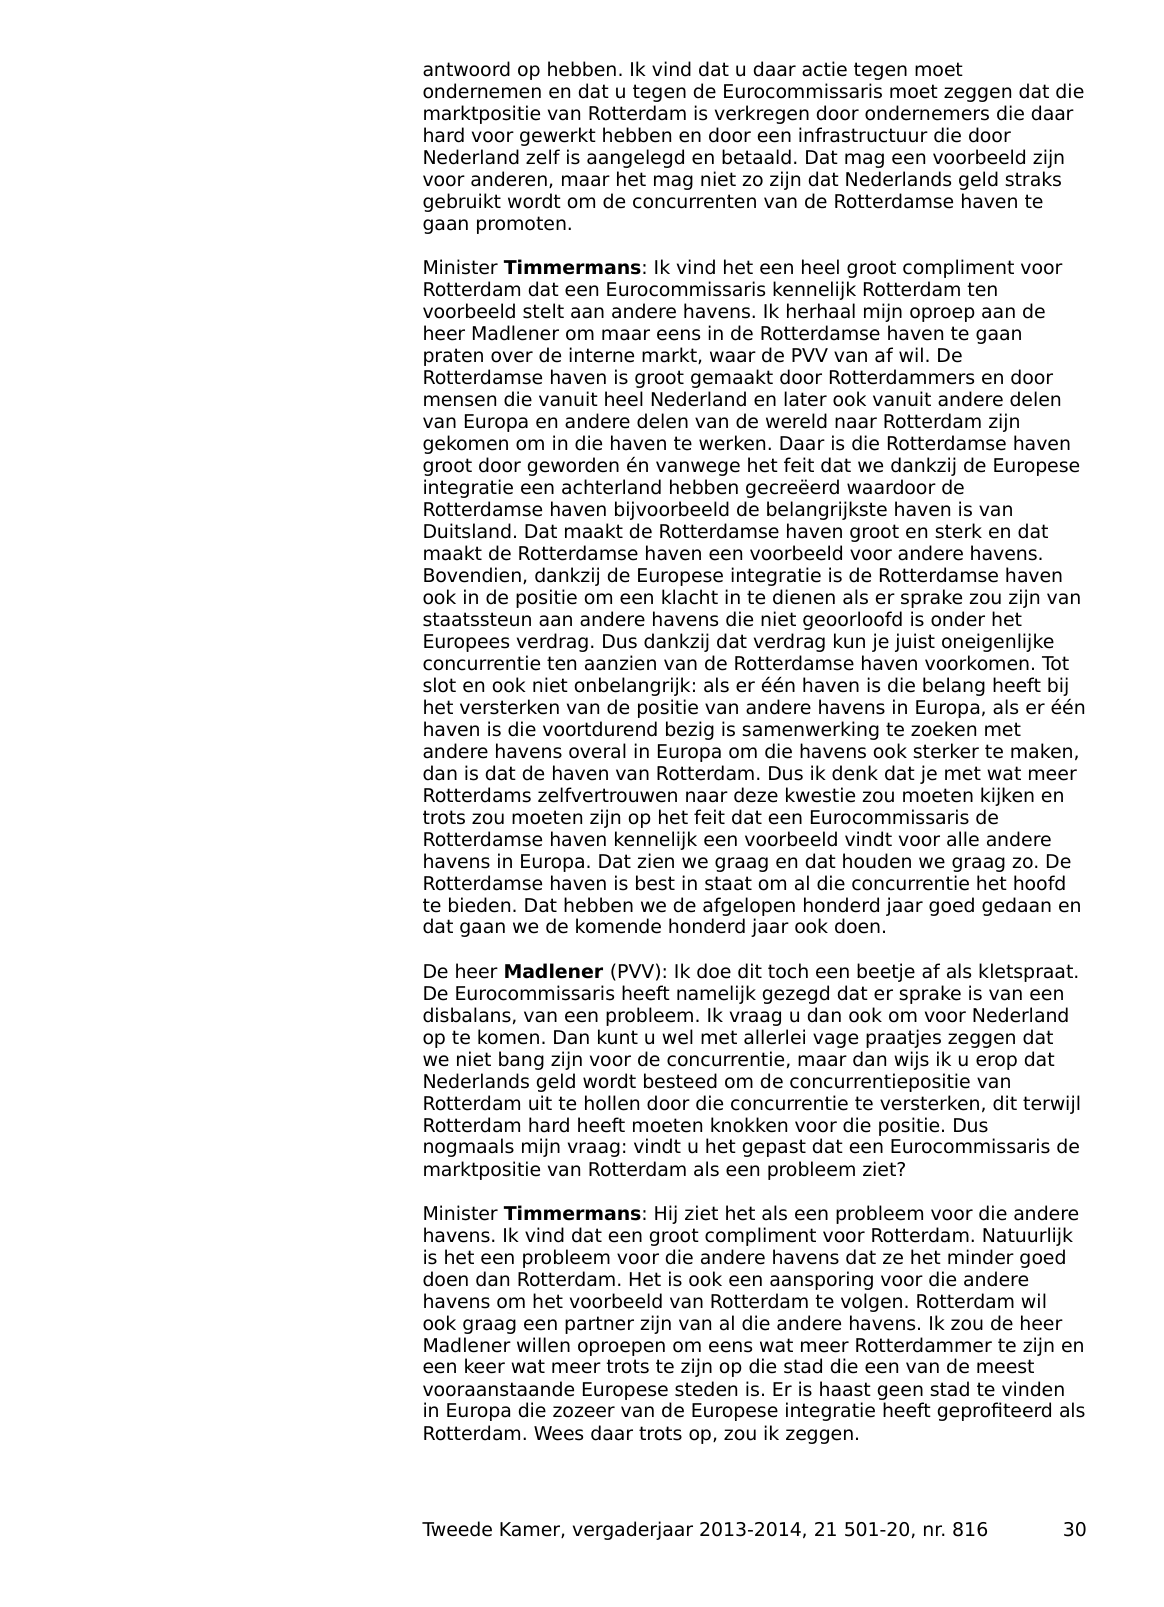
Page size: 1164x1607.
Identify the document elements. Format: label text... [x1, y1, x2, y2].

text De heer Madlener (PVV): Ik doe dit toch een beetje af als kletspraat. De Eurocommissaris heeft namelijk gezegd dat er sprake is van een disbalans, van een probleem. Ik vraag u dan ook om voor Nederland op te komen. Dan kunt u wel met allerlei vage praatjes zeggen dat we niet bang zijn voor de concurrentie, maar dan wijs ik u erop dat Nederlands geld wordt besteed om de concurrentiepositie van Rotterdam uit te hollen door die concurrentie te versterken, dit terwijl Rotterdam hard heeft moeten knokken voor die positie. Dus nogmaals mijn vraag: vindt u het gepast dat een Eurocommissaris de marktpositie van Rotterdam als een probleem ziet? [422, 961, 1087, 1180]
text Minister Timmermans: Ik vind het een heel groot compliment voor Rotterdam dat een Eurocommissaris kennelijk Rotterdam ten voorbeeld stelt aan andere havens. Ik herhaal mijn oproep aan de heer Madlener om maar eens in de Rotterdamse haven te gaan praten over de interne markt, waar de PVV van af wil. De Rotterdamse haven is groot gemaakt door Rotterdammers en door mensen die vanuit heel Nederland en later ook vanuit andere delen van Europa en andere delen van de wereld naar Rotterdam zijn gekomen om in die haven te werken. Daar is die Rotterdamse haven groot door geworden én vanwege het feit dat we dankzij de Europese integratie een achterland hebben gecreëerd waardoor de Rotterdamse haven bijvoorbeeld de belangrijkste haven is van Duitsland. Dat maakt de Rotterdamse haven groot en sterk en dat maakt de Rotterdamse haven een voorbeeld voor andere havens. Bovendien, dankzij de Europese integratie is de Rotterdamse haven ook in de positie om een klacht in te dienen als er sprake zou zijn van staatssteun aan andere havens die niet geoorloofd is onder het Europees verdrag. Dus dankzij dat verdrag kun je juist oneigenlijke concurrentie ten aanzien van de Rotterdamse haven voorkomen. Tot slot en ook niet onbelangrijk: als er één haven is die belang heeft bij het versterken van de positie van andere havens in Europa, als er één haven is die voortdurend bezig is samenwerking te zoeken met andere havens overal in Europa om die havens ook sterker te maken, dan is dat de haven van Rotterdam. Dus ik denk dat je met wat meer Rotterdams zelfvertrouwen naar deze kwestie zou moeten kijken en trots zou moeten zijn op het feit dat een Eurocommissaris de Rotterdamse haven kennelijk een voorbeeld vindt voor alle andere havens in Europa. Dat zien we graag en dat houden we graag zo. De Rotterdamse haven is best in staat om al die concurrentie het hoofd te bieden. Dat hebben we de afgelopen honderd jaar goed gedaan en dat gaan we de komende honderd jaar ook doen. [422, 257, 1087, 938]
text antwoord op hebben. Ik vind dat u daar actie tegen moet ondernemen en dat u tegen de Eurocommissaris moet zeggen dat die marktpositie van Rotterdam is verkregen door ondernemers die daar hard voor gewerkt hebben en door een infrastructuur die door Nederland zelf is aangelegd en betaald. Dat mag een voorbeeld zijn voor anderen, maar het mag niet zo zijn dat Nederlands geld straks gebruikt wordt om de concurrenten van de Rotterdamse haven te gaan promoten. [422, 59, 1087, 235]
text Minister Timmermans: Hij ziet het als een probleem voor die andere havens. Ik vind dat een groot compliment voor Rotterdam. Natuurlijk is het een probleem voor die andere havens dat ze het minder goed doen dan Rotterdam. Het is ook een aansporing voor die andere havens om het voorbeeld van Rotterdam te volgen. Rotterdam wil ook graag een partner zijn van al die andere havens. Ik zou de heer Madlener willen oproepen om eens wat meer Rotterdammer te zijn en een keer wat meer trots te zijn op die stad die een van de meest vooraanstaande Europese steden is. Er is haast geen stad te vinden in Europa die zozeer van de Europese integratie heeft geprofiteerd als Rotterdam. Wees daar trots op, zou ik zeggen. [422, 1203, 1087, 1444]
